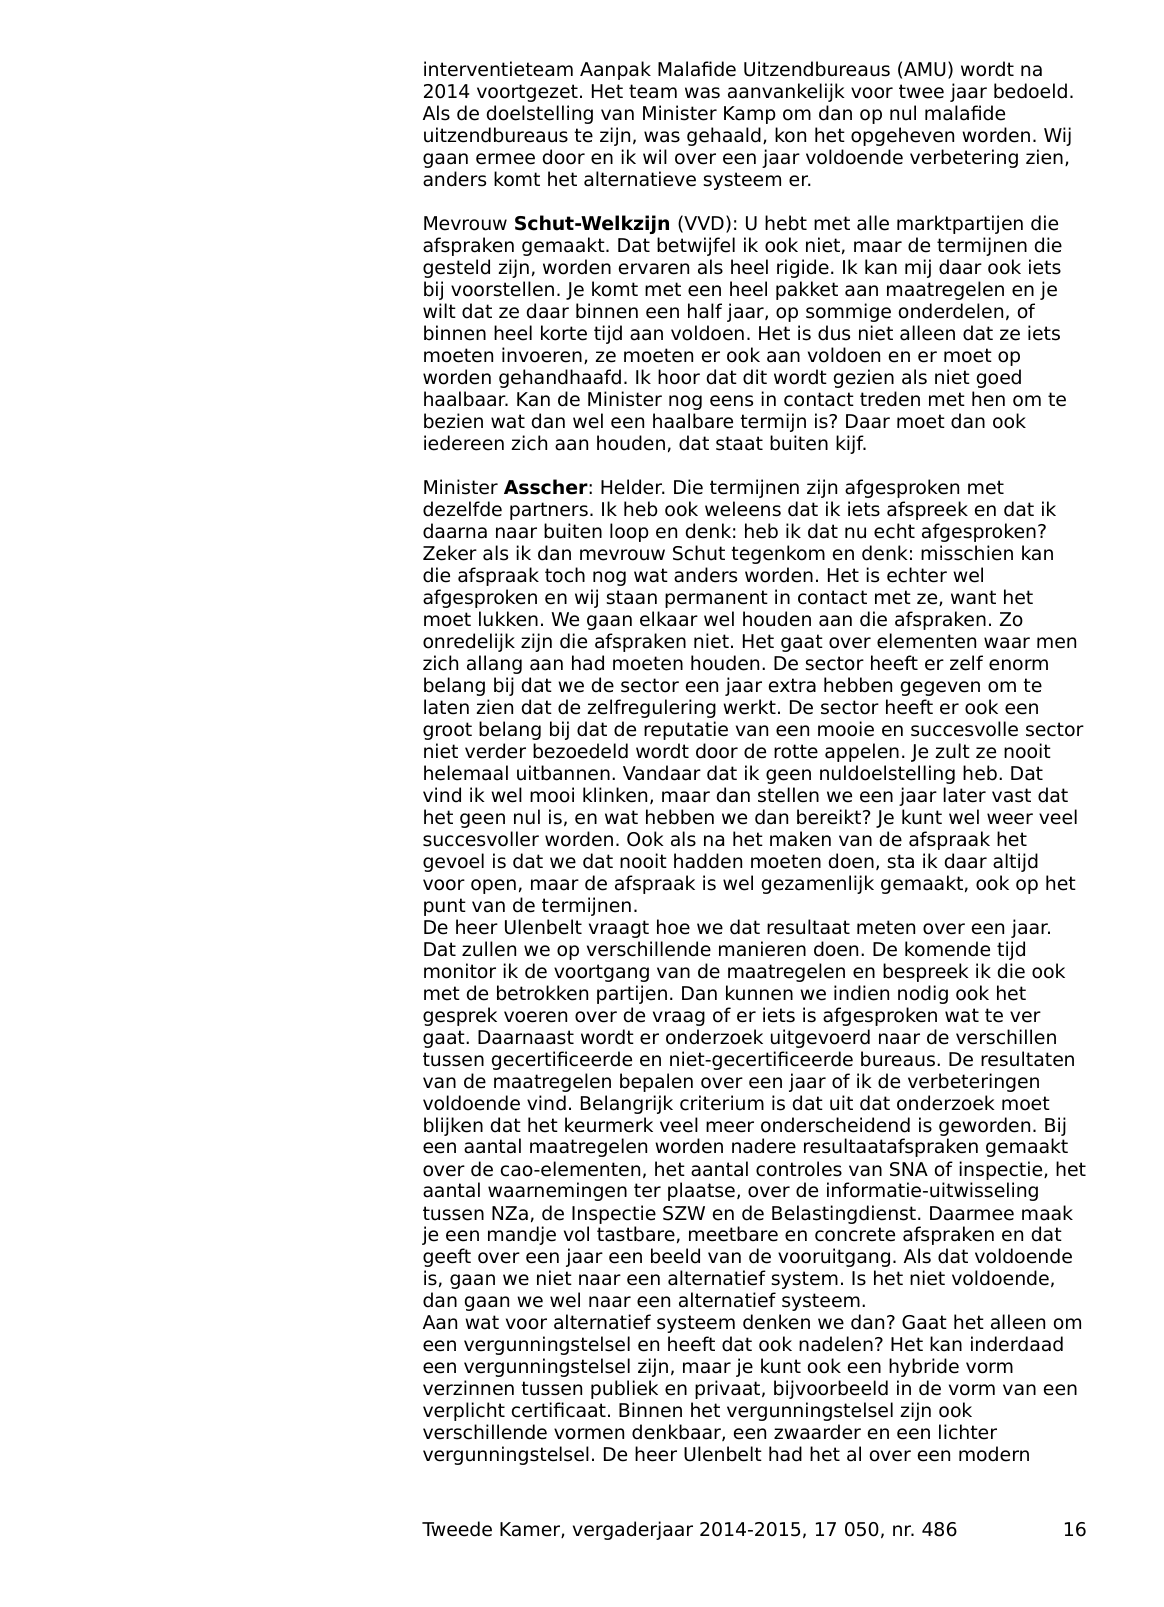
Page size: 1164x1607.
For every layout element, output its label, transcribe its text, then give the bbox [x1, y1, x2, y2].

text Aan wat voor alternatief systeem denken we dan? Gaat het alleen om een vergunningstelsel en heeft dat ook nadelen? Het kan inderdaad een vergunningstelsel zijn, maar je kunt ook een hybride vorm verzinnen tussen publiek en privaat, bijvoorbeeld in de vorm van een verplicht certificaat. Binnen het vergunningstelsel zijn ook verschillende vormen denkbaar, een zwaarder en een lichter vergunningstelsel. De heer Ulenbelt had het al over een modern [422, 1312, 1087, 1466]
text Mevrouw Schut-Welkzijn (VVD): U hebt met alle marktpartijen die afspraken gemaakt. Dat betwijfel ik ook niet, maar de termijnen die gesteld zijn, worden ervaren als heel rigide. Ik kan mij daar ook iets bij voorstellen. Je komt met een heel pakket aan maatregelen en je wilt dat ze daar binnen een half jaar, op sommige onderdelen, of binnen heel korte tijd aan voldoen. Het is dus niet alleen dat ze iets moeten invoeren, ze moeten er ook aan voldoen en er moet op worden gehandhaafd. Ik hoor dat dit wordt gezien als niet goed haalbaar. Kan de Minister nog eens in contact treden met hen om te bezien wat dan wel een haalbare termijn is? Daar moet dan ook iedereen zich aan houden, dat staat buiten kijf. [422, 213, 1087, 455]
text interventieteam Aanpak Malafide Uitzendbureaus (AMU) wordt na 2014 voortgezet. Het team was aanvankelijk voor twee jaar bedoeld. Als de doelstelling van Minister Kamp om dan op nul malafide uitzendbureaus te zijn, was gehaald, kon het opgeheven worden. Wij gaan ermee door en ik wil over een jaar voldoende verbetering zien, anders komt het alternatieve systeem er. [422, 59, 1087, 191]
text De heer Ulenbelt vraagt hoe we dat resultaat meten over een jaar. Dat zullen we op verschillende manieren doen. De komende tijd monitor ik de voortgang van de maatregelen en bespreek ik die ook met de betrokken partijen. Dan kunnen we indien nodig ook het gesprek voeren over de vraag of er iets is afgesproken wat te ver gaat. Daarnaast wordt er onderzoek uitgevoerd naar de verschillen tussen gecertificeerde en niet-gecertificeerde bureaus. De resultaten van de maatregelen bepalen over een jaar of ik de verbeteringen voldoende vind. Belangrijk criterium is dat uit dat onderzoek moet blijken dat het keurmerk veel meer onderscheidend is geworden. Bij een aantal maatregelen worden nadere resultaatafspraken gemaakt over de cao-elementen, het aantal controles van SNA of inspectie, het aantal waarnemingen ter plaatse, over de informatie-uitwisseling tussen NZa, de Inspectie SZW en de Belastingdienst. Daarmee maak je een mandje vol tastbare, meetbare en concrete afspraken en dat geeft over een jaar een beeld van de vooruitgang. Als dat voldoende is, gaan we niet naar een alternatief system. Is het niet voldoende, dan gaan we wel naar een alternatief systeem. [422, 917, 1087, 1312]
text Minister Asscher: Helder. Die termijnen zijn afgesproken met dezelfde partners. Ik heb ook weleens dat ik iets afspreek en dat ik daarna naar buiten loop en denk: heb ik dat nu echt afgesproken? Zeker als ik dan mevrouw Schut tegenkom en denk: misschien kan die afspraak toch nog wat anders worden. Het is echter wel afgesproken en wij staan permanent in contact met ze, want het moet lukken. We gaan elkaar wel houden aan die afspraken. Zo onredelijk zijn die afspraken niet. Het gaat over elementen waar men zich allang aan had moeten houden. De sector heeft er zelf enorm belang bij dat we de sector een jaar extra hebben gegeven om te laten zien dat de zelfregulering werkt. De sector heeft er ook een groot belang bij dat de reputatie van een mooie en succesvolle sector niet verder bezoedeld wordt door de rotte appelen. Je zult ze nooit helemaal uitbannen. Vandaar dat ik geen nuldoelstelling heb. Dat vind ik wel mooi klinken, maar dan stellen we een jaar later vast dat het geen nul is, en wat hebben we dan bereikt? Je kunt wel weer veel succesvoller worden. Ook als na het maken van de afspraak het gevoel is dat we dat nooit hadden moeten doen, sta ik daar altijd voor open, maar de afspraak is wel gezamenlijk gemaakt, ook op het punt van de termijnen. [422, 477, 1087, 917]
